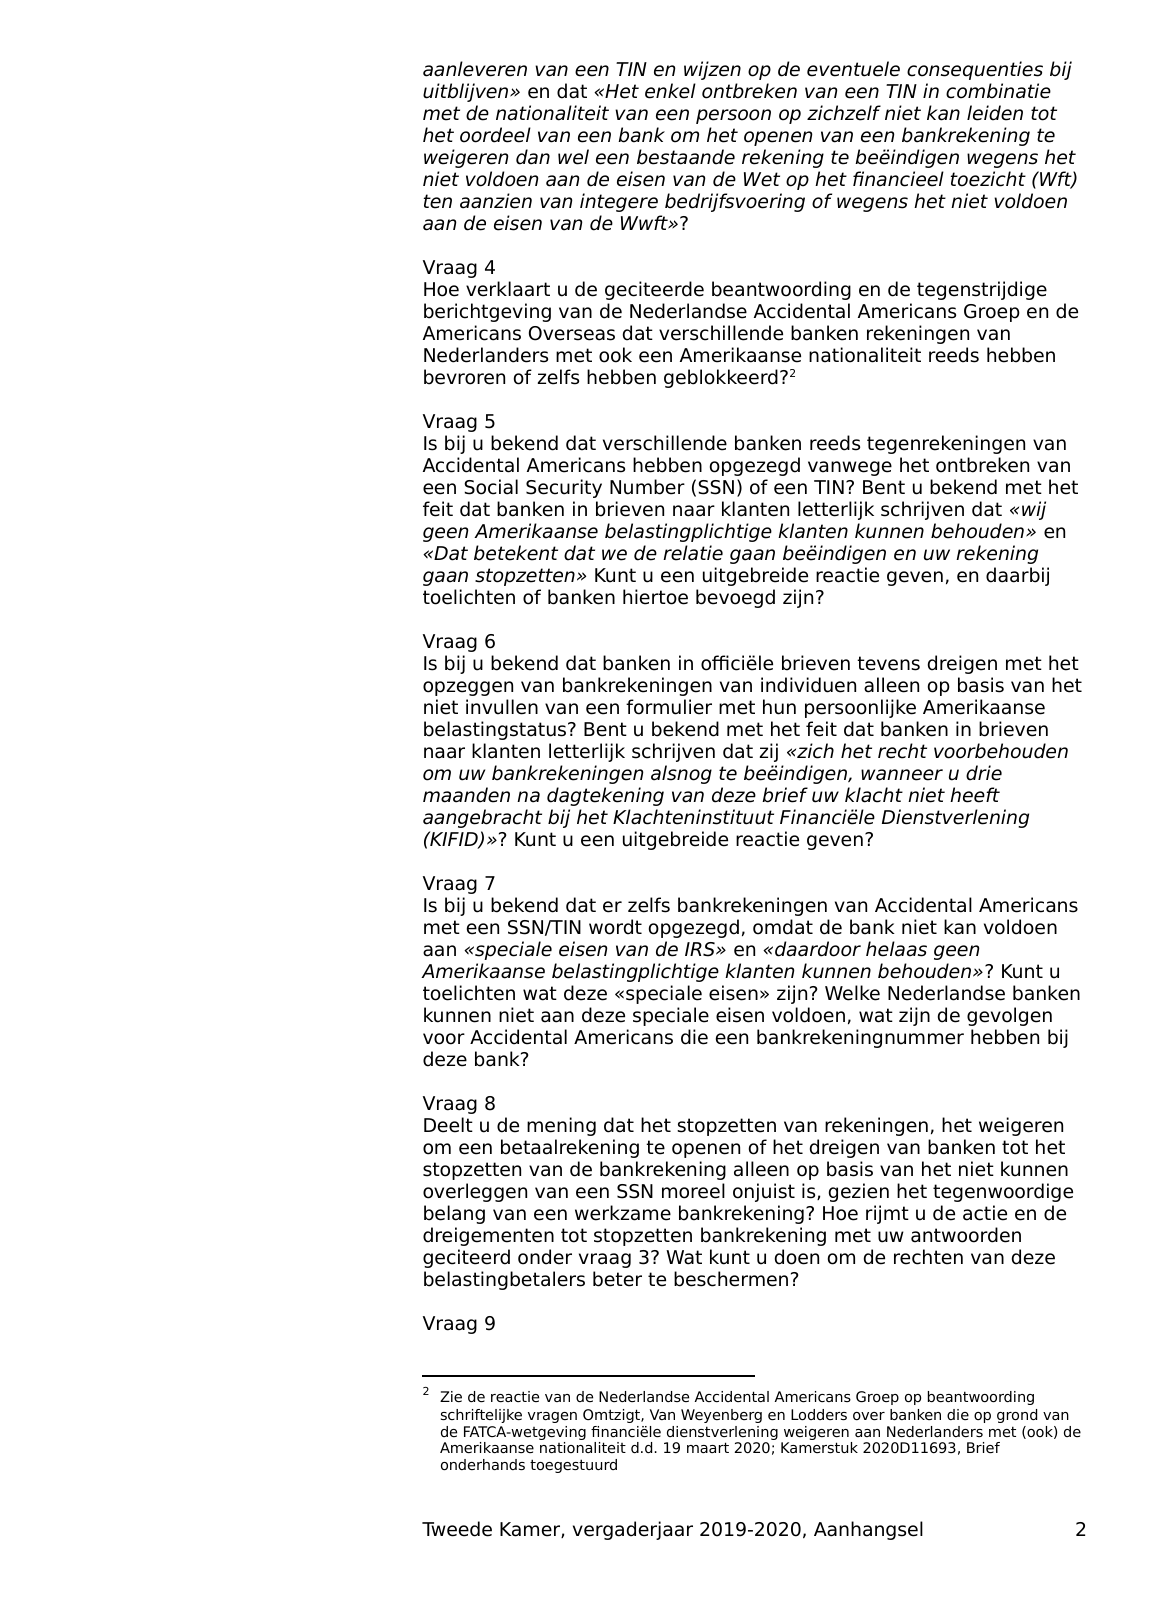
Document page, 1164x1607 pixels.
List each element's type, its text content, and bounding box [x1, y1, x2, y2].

text aanleveren van een TIN en wijzen op de eventuele consequenties bij uitblijven» en dat «Het enkel ontbreken van een TIN in combinatie met de nationaliteit van een persoon op zichzelf niet kan leiden tot het oordeel van een bank om het openen van een bankrekening te weigeren dan wel een bestaande rekening te beëindigen wegens het niet voldoen aan de eisen van de Wet op het financieel toezicht (Wft) ten aanzien van integere bedrijfsvoering of wegens het niet voldoen aan de eisen van de Wwft»? [422, 59, 1087, 235]
text Deelt u de mening dat het stopzetten van rekeningen, het weigeren om een betaalrekening te openen of het dreigen van banken tot het stopzetten van de bankrekening alleen op basis van het niet kunnen overleggen van een SSN moreel onjuist is, gezien het tegenwoordige belang van een werkzame bankrekening? Hoe rijmt u de actie en de dreigementen tot stopzetten bankrekening met uw antwoorden geciteerd onder vraag 3? Wat kunt u doen om de rechten van deze belastingbetalers beter te beschermen? [422, 1115, 1087, 1291]
text Vraag 8 [422, 1093, 1087, 1115]
text Vraag 5 [422, 411, 1087, 433]
text Vraag 9 [422, 1313, 1087, 1335]
text Vraag 4 [422, 257, 1087, 279]
text Hoe verklaart u de geciteerde beantwoording en de tegenstrijdige berichtgeving van de Nederlandse Accidental Americans Groep en de Americans Overseas dat verschillende banken rekeningen van Nederlanders met ook een Amerikaanse nationaliteit reeds hebben bevroren of zelfs hebben geblokkeerd? [422, 279, 1087, 389]
text Vraag 6 [422, 631, 1087, 653]
text Is bij u bekend dat banken in officiële brieven tevens dreigen met het opzeggen van bankrekeningen van individuen alleen op basis van het niet invullen van een formulier met hun persoonlijke Amerikaanse belastingstatus? Bent u bekend met het feit dat banken in brieven naar klanten letterlijk schrijven dat zij «zich het recht voorbehouden om uw bankrekeningen alsnog te beëindigen, wanneer u drie maanden na dagtekening van deze brief uw klacht niet heeft aangebracht bij het Klachteninstituut Financiële Dienstverlening (KIFID)»? Kunt u een uitgebreide reactie geven? [422, 653, 1087, 851]
text Zie de reactie van de Nederlandse Accidental Americans Groep op beantwoording schriftelijke vragen Omtzigt, Van Weyenberg en Lodders over banken die op grond van de FATCA-wetgeving financiële dienstverlening weigeren aan Nederlanders met (ook) de Amerikaanse nationaliteit d.d. 19 maart 2020; Kamerstuk 2020D11693, Brief onderhands toegestuurd [422, 1385, 1087, 1474]
text Is bij u bekend dat verschillende banken reeds tegenrekeningen van Accidental Americans hebben opgezegd vanwege het ontbreken van een Social Security Number (SSN) of een TIN? Bent u bekend met het feit dat banken in brieven naar klanten letterlijk schrijven dat «wij geen Amerikaanse belastingplichtige klanten kunnen behouden» en «Dat betekent dat we de relatie gaan beëindigen en uw rekening gaan stopzetten» Kunt u een uitgebreide reactie geven, en daarbij toelichten of banken hiertoe bevoegd zijn? [422, 433, 1087, 609]
text Is bij u bekend dat er zelfs bankrekeningen van Accidental Americans met een SSN/TIN wordt opgezegd, omdat de bank niet kan voldoen aan «speciale eisen van de IRS» en «daardoor helaas geen Amerikaanse belastingplichtige klanten kunnen behouden»? Kunt u toelichten wat deze «speciale eisen» zijn? Welke Nederlandse banken kunnen niet aan deze speciale eisen voldoen, wat zijn de gevolgen voor Accidental Americans die een bankrekeningnummer hebben bij deze bank? [422, 895, 1087, 1071]
text Vraag 7 [422, 873, 1087, 895]
